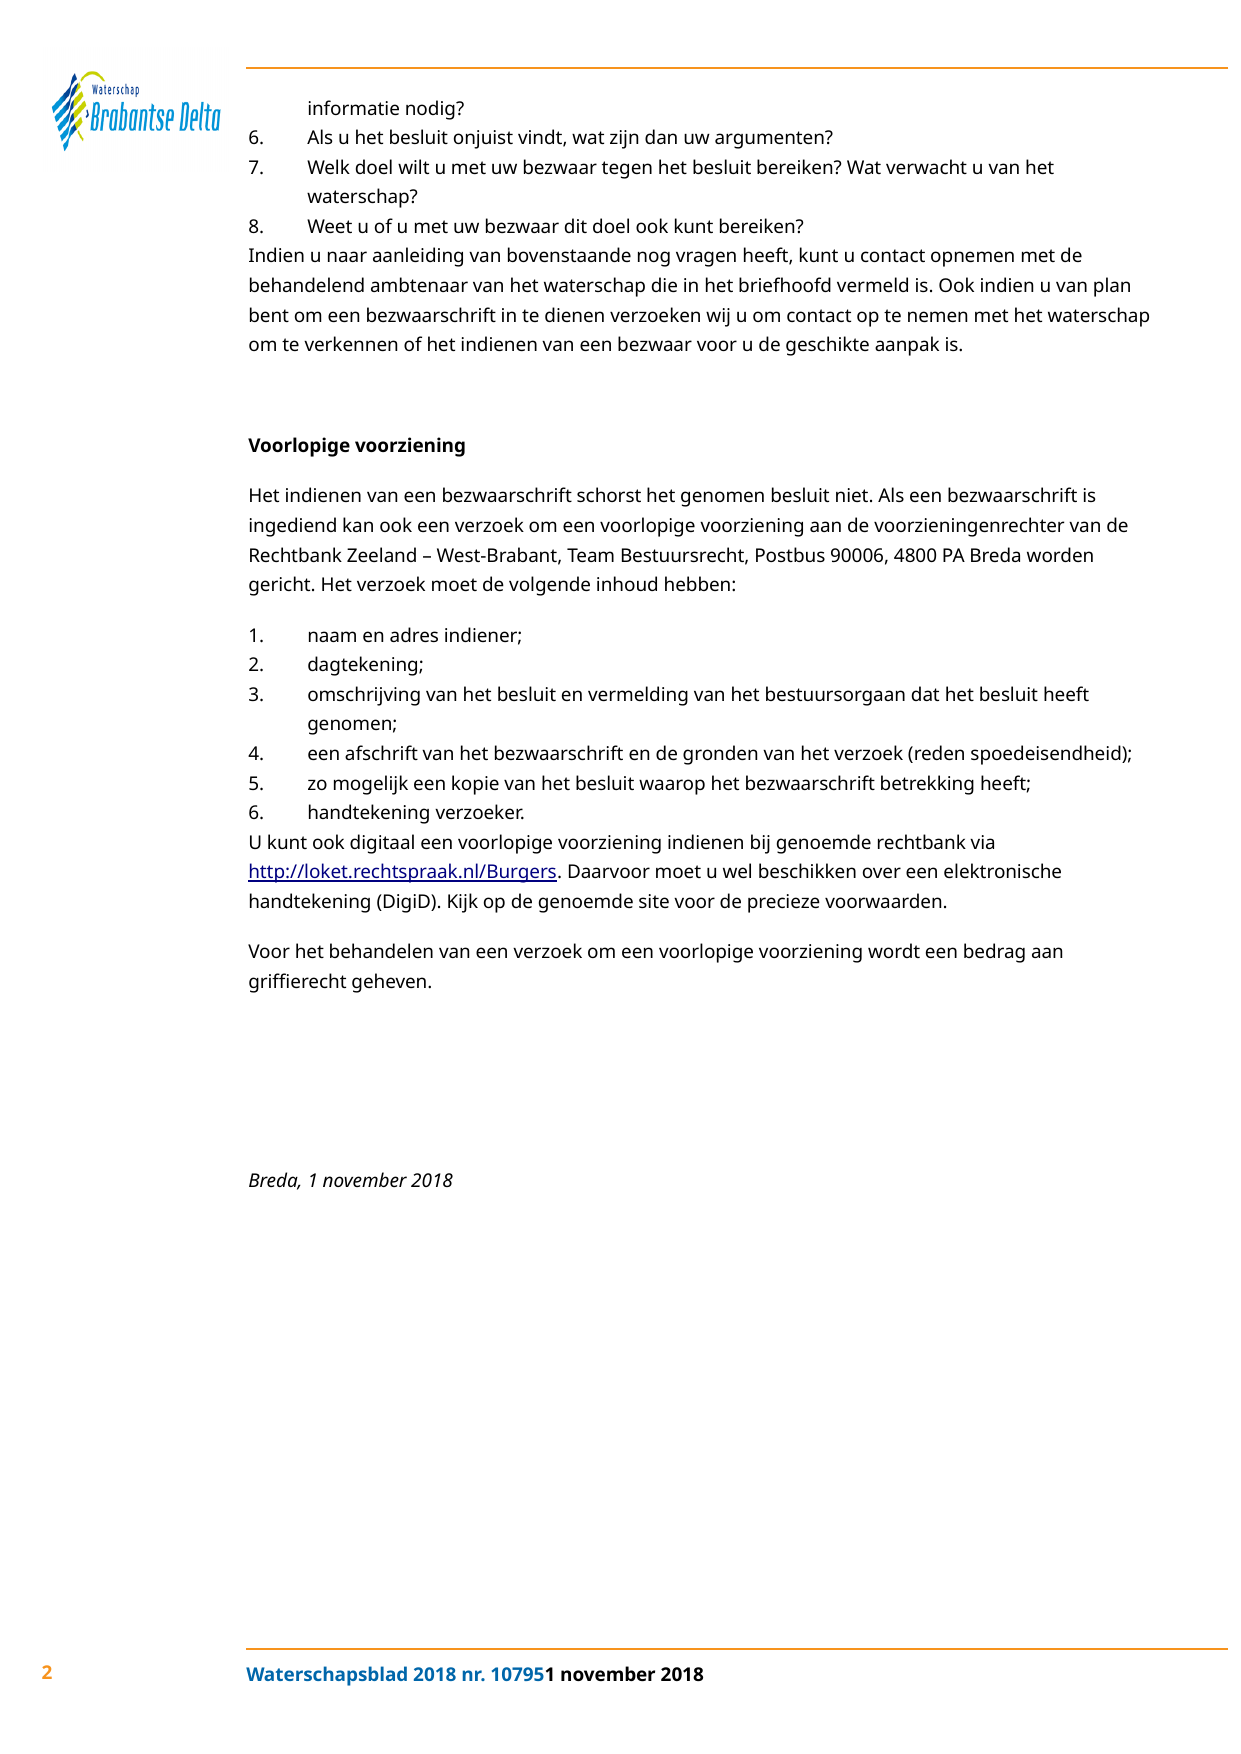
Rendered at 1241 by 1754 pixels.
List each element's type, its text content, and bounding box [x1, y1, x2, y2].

text U kunt ook digitaal een voorlopige voorziening indienen bij genoemde rechtbank via http://loket.rechtspraak.nl/Burgers. Daarvoor moet u wel beschikken over een elektronische handtekening (DigiD). Kijk op de genoemde site voor de precieze voorwaarden. [248, 829, 1152, 914]
list omschrijving van het besluit en vermelding van het bestuursorgaan dat het besluit heeft genomen; [248, 681, 1152, 736]
list Welk doel wilt u met uw bezwaar tegen het besluit bereiken? Wat verwacht u van het waterschap? [248, 154, 1152, 209]
list Weet u of u met uw bezwaar dit doel ook kunt bereiken? [248, 213, 1152, 239]
list naam en adres indiener; [248, 622, 1152, 648]
text Het indienen van een bezwaarschrift schorst het genomen besluit niet. Als een bezwaarschrift is ingediend kan ook een verzoek om een voorlopige voorziening aan de voorzieningenrechter van de Rechtbank Zeeland – West-Brabant, Team Bestuursrecht, Postbus 90006, 4800 PA Breda worden gericht. Het verzoek moet de volgende inhoud hebben: [248, 483, 1152, 597]
list Als u het besluit onjuist vindt, wat zijn dan uw argumenten? [248, 124, 1152, 150]
picture [41, 47, 231, 172]
text Indien u naar aanleiding van bovenstaande nog vragen heeft, kunt u contact opnemen met de behandelend ambtenaar van het waterschap die in het briefhoofd vermeld is. Ook indien u van plan bent om een bezwaarschrift in te dienen verzoeken wij u om contact op te nemen met het waterschap om te verkennen of het indienen van een bezwaar voor u de geschikte aanpak is. [248, 243, 1152, 357]
text Breda, 1 november 2018 [248, 1167, 1152, 1193]
text Voor het behandelen van een verzoek om een voorlopige voorziening wordt een bedrag aan griffierecht geheven. [248, 938, 1152, 994]
list informatie nodig? [248, 95, 1152, 121]
list een afschrift van het bezwaarschrift en de gronden van het verzoek (reden spoedeisendheid); [248, 740, 1152, 766]
list dagtekening; [248, 651, 1152, 677]
list zo mogelijk een kopie van het besluit waarop het bezwaarschrift betrekking heeft; [248, 770, 1152, 796]
text Voorlopige voorziening [248, 432, 1152, 458]
list handtekening verzoeker. [248, 799, 1152, 825]
